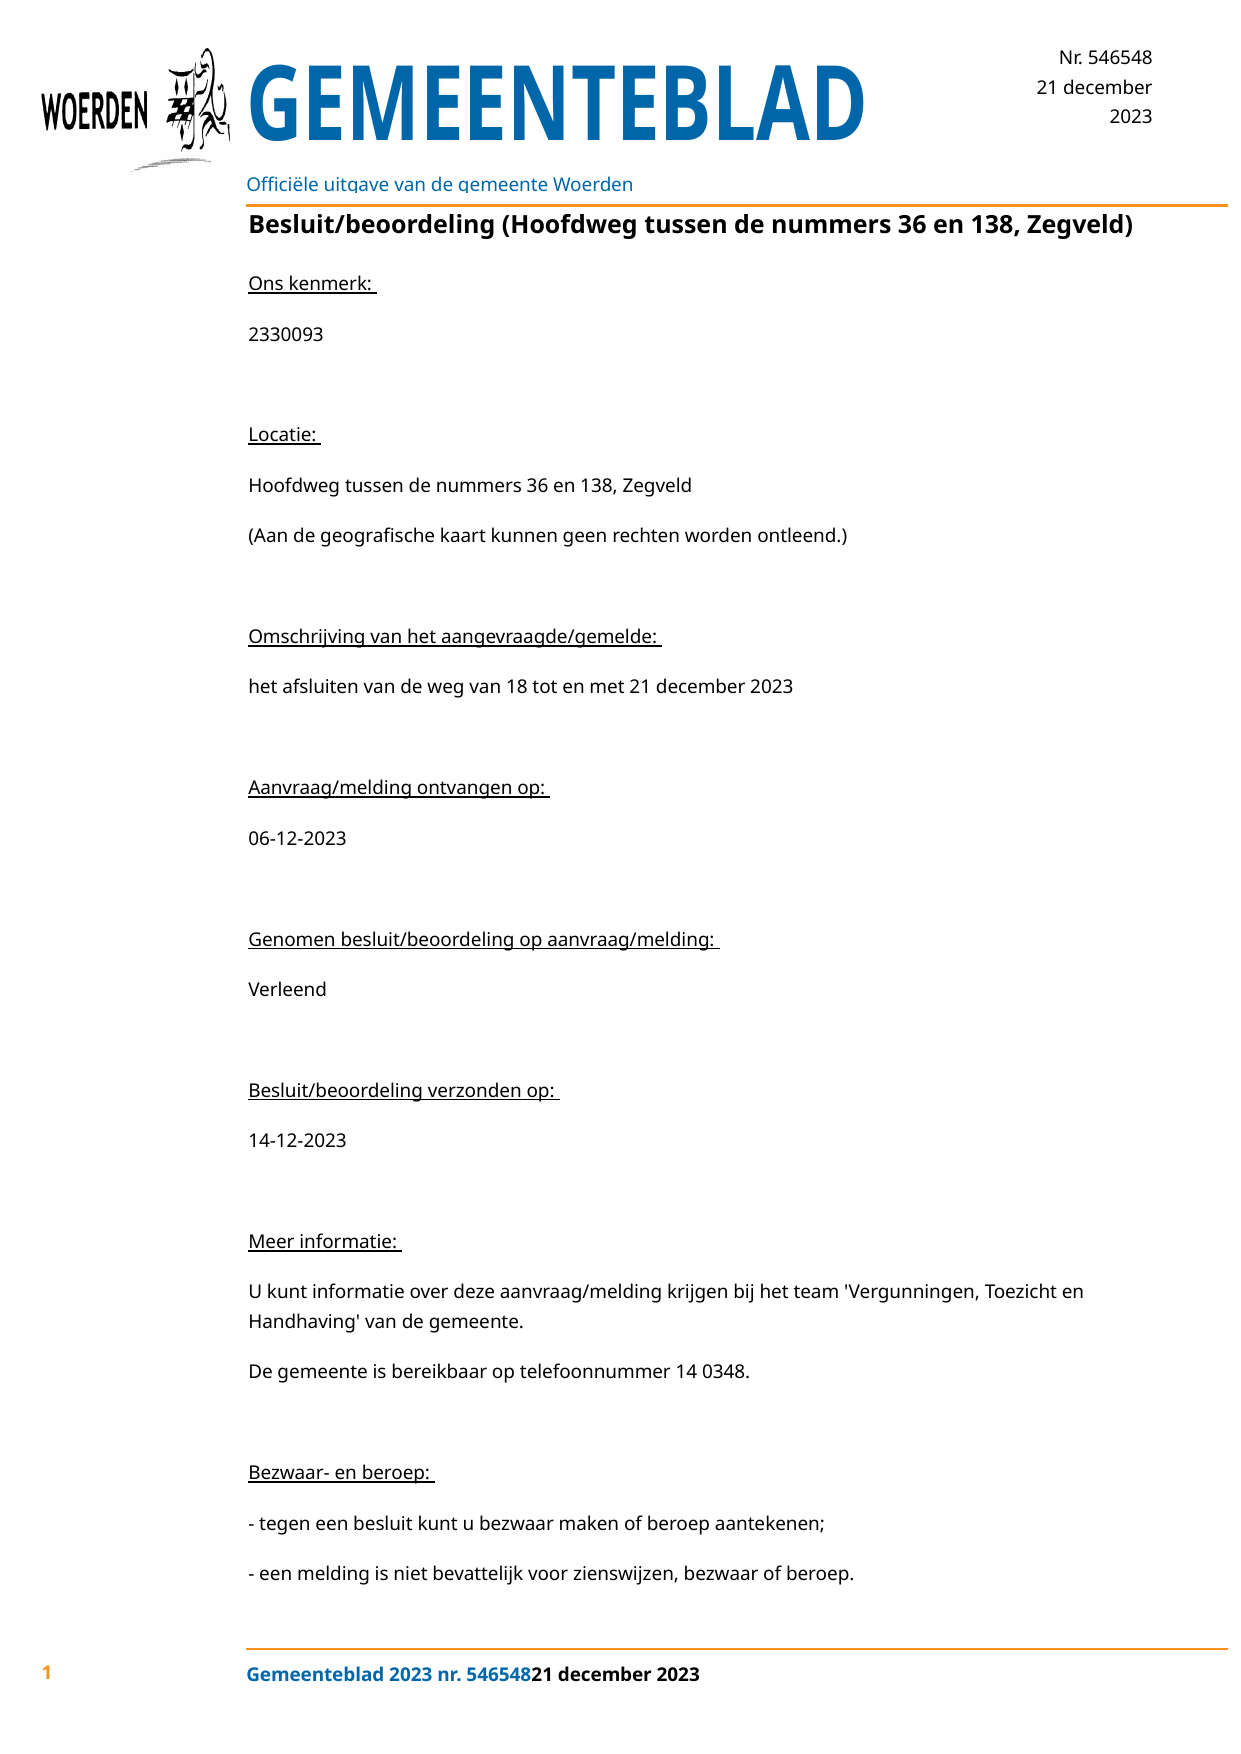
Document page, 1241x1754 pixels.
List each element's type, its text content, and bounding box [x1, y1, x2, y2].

text 2330093 [248, 321, 1152, 346]
text De gemeente is bereikbaar op telefoonnummer 14 0348. [248, 1359, 1152, 1384]
text 06-12-2023 [248, 825, 1152, 851]
text Omschrijving van het aangevraagde/gemelde: [248, 623, 1152, 649]
text - een melding is niet bevattelijk voor zienswijzen, bezwaar of beroep. [248, 1560, 1152, 1586]
text U kunt informatie over deze aanvraag/melding krijgen bij het team 'Vergunningen, Toezicht en Handhaving' van de gemeente. [248, 1279, 1152, 1334]
text Besluit/beoordeling (Hoofdweg tussen de nummers 36 en 138, Zegveld) [248, 207, 1152, 241]
text Meer informatie: [248, 1228, 1152, 1254]
text Locatie: [248, 422, 1152, 447]
text Genomen besluit/beoordeling op aanvraag/melding: [248, 926, 1152, 951]
text Verleend [248, 976, 1152, 1002]
text het afsluiten van de weg van 18 tot en met 21 december 2023 [248, 674, 1152, 699]
text Hoofdweg tussen de nummers 36 en 138, Zegveld [248, 472, 1152, 498]
text Aanvraag/melding ontvangen op: [248, 774, 1152, 800]
text Bezwaar- en beroep: [248, 1459, 1152, 1485]
text Besluit/beoordeling verzonden op: [248, 1077, 1152, 1103]
text - tegen een besluit kunt u bezwaar maken of beroep aantekenen; [248, 1510, 1152, 1536]
picture [41, 47, 231, 172]
text 14-12-2023 [248, 1127, 1152, 1153]
text (Aan de geografische kaart kunnen geen rechten worden ontleend.) [248, 522, 1152, 548]
text Ons kenmerk: [248, 270, 1152, 296]
